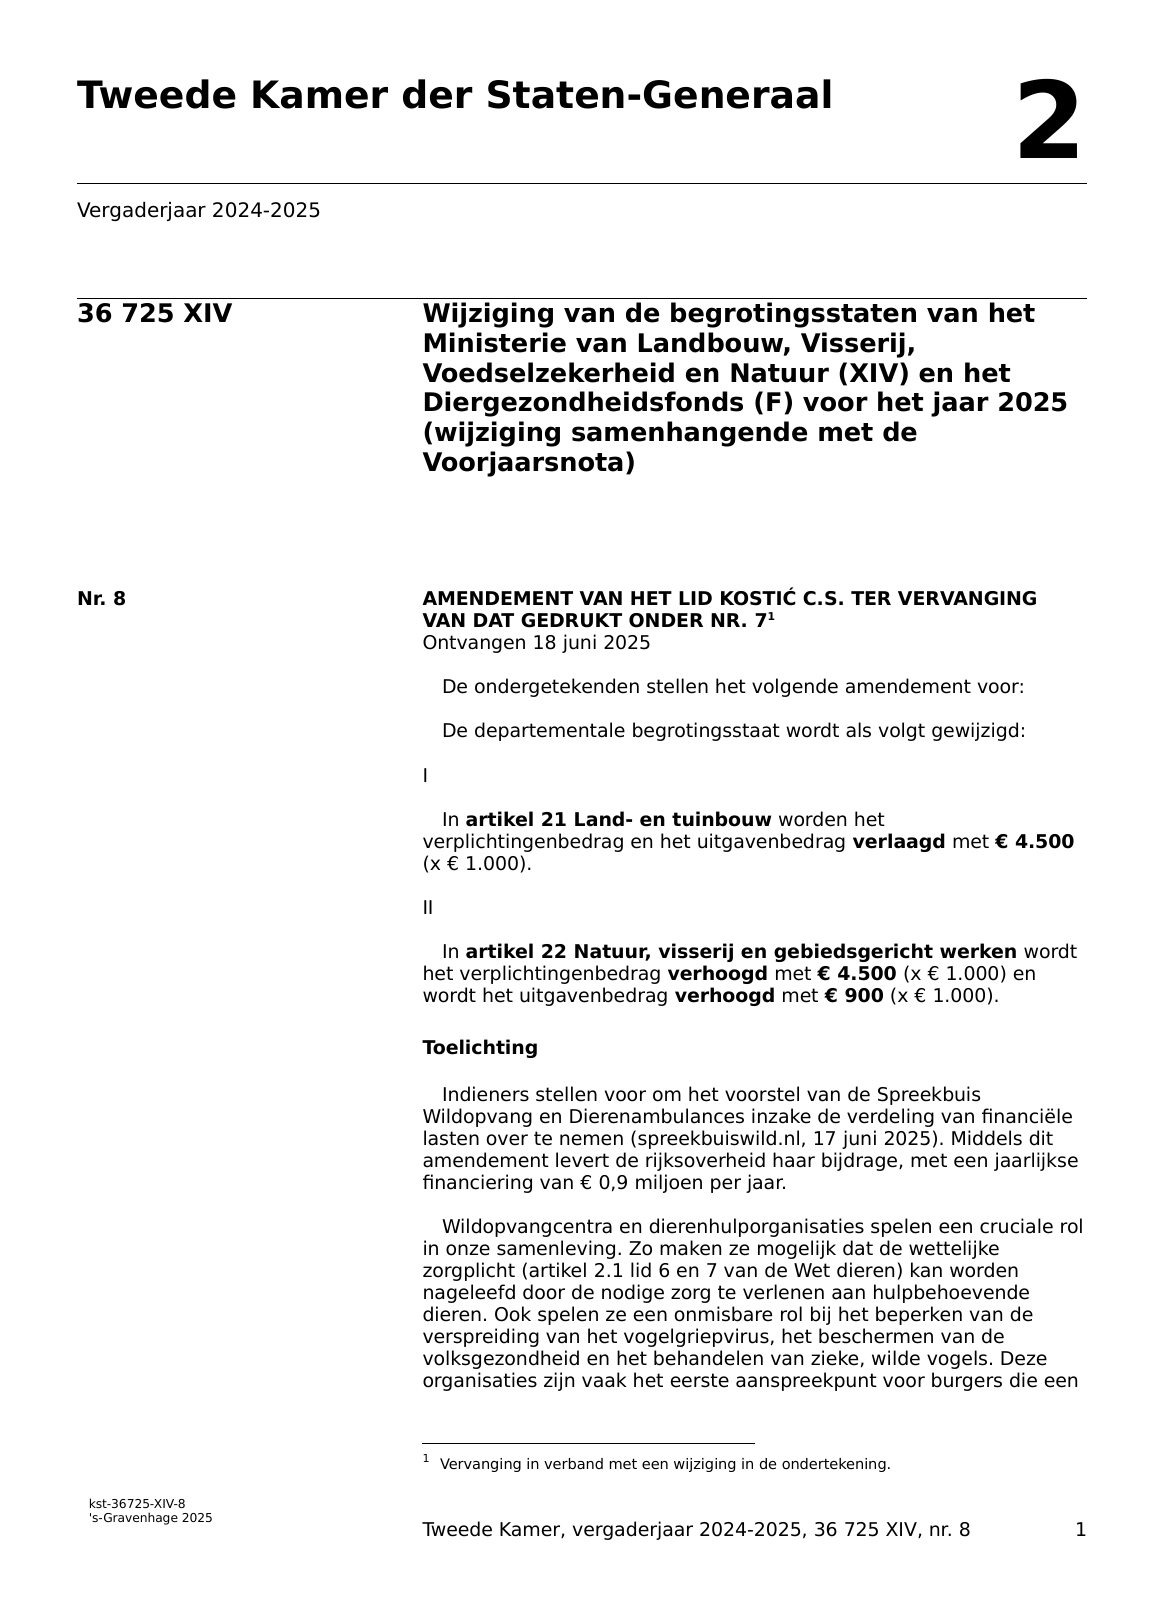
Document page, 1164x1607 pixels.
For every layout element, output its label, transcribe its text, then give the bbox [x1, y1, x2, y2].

text De departementale begrotingsstaat wordt als volgt gewijzigd: [422, 720, 1087, 742]
subtitle 36 725 XIV Wijziging van de begrotingsstaten van het Ministerie van Landbouw, Visserij, Voedselzekerheid en Natuur (XIV) en het Diergezondheidsfonds (F) voor het jaar 2025 (wijziging samenhangende met de Voorjaarsnota) [77, 299, 1087, 477]
text In artikel 22 Natuur, visserij en gebiedsgericht werken wordt het verplichtingenbedrag verhoogd met € 4.500 (x € 1.000) en wordt het uitgavenbedrag verhoogd met € 900 (x € 1.000). [422, 941, 1087, 1007]
text I [422, 764, 1087, 787]
text In artikel 21 Land- en tuinbouw worden het verplichtingenbedrag en het uitgavenbedrag verlaagd met € 4.500 (x € 1.000). [422, 809, 1087, 875]
table_header Tweede Kamer der Staten-Generaal [77, 59, 886, 183]
subtitle Toelichting [422, 1037, 1087, 1059]
text Wildopvangcentra en dierenhulporganisaties spelen een cruciale rol in onze samenleving. Zo maken ze mogelijk dat de wettelijke zorgplicht (artikel 2.1 lid 6 en 7 van de Wet dieren) kan worden nageleefd door de nodige zorg te verlenen aan hulpbehoevende dieren. Ook spelen ze een onmisbare rol bij het beperken van de verspreiding van het vogelgriepvirus, het beschermen van de volksgezondheid en het behandelen van zieke, wilde vogels. Deze organisaties zijn vaak het eerste aanspreekpunt voor burgers die een [422, 1216, 1087, 1392]
table_cell Vergaderjaar 2024-2025 [77, 184, 1087, 298]
text Indieners stellen voor om het voorstel van de Spreekbuis Wildopvang en Dierenambulances inzake de verdeling van financiële lasten over te nemen (spreekbuiswild.nl, 17 juni 2025). Middels dit amendement levert de rijksoverheid haar bijdrage, met een jaarlijkse financiering van € 0,9 miljoen per jaar. [422, 1084, 1087, 1194]
text De ondergetekenden stellen het volgende amendement voor: [422, 676, 1087, 698]
subtitle Nr. 8 AMENDEMENT VAN HET LID KOSTIĆ C.S. TER VERVANGING VAN DAT GEDRUKT ONDER NR. 7 [77, 588, 1087, 632]
text II [422, 897, 1087, 919]
text Vervanging in verband met een wijziging in de ondertekening. [422, 1452, 1087, 1474]
text kst-36725-XIV-8 [88, 1497, 323, 1511]
text Ontvangen 18 juni 2025 [422, 632, 1087, 654]
table_header 2 [886, 59, 1087, 183]
text 's-Gravenhage 2025 [88, 1511, 323, 1525]
